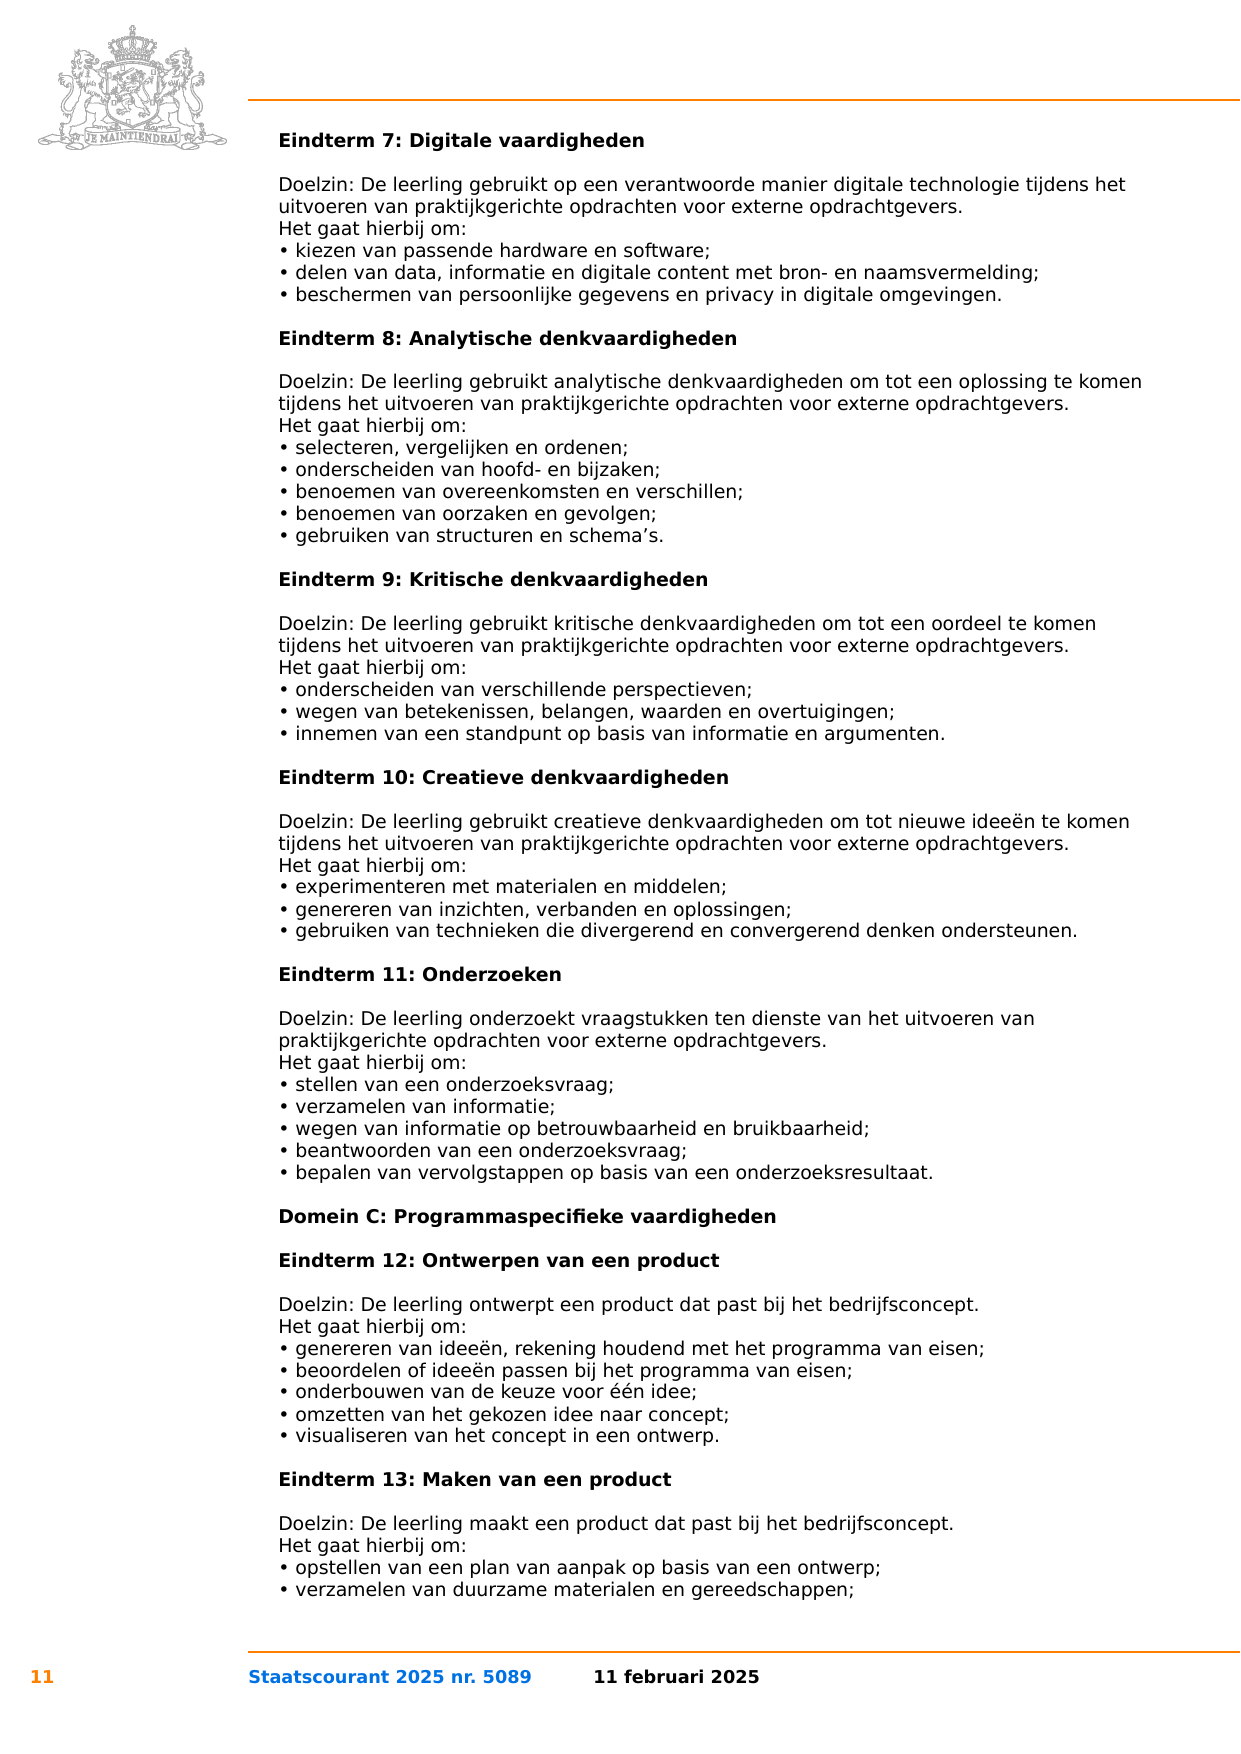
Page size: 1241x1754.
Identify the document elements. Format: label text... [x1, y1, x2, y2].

text • opstellen van een plan van aanpak op basis van een ontwerp; [278, 1557, 1163, 1579]
text • stellen van een onderzoeksvraag; [278, 1074, 1163, 1096]
subtitle Eindterm 12: Ontwerpen van een product [278, 1250, 1163, 1272]
subtitle Eindterm 7: Digitale vaardigheden [278, 130, 1163, 152]
text • verzamelen van duurzame materialen en gereedschappen; [278, 1579, 1163, 1601]
text • delen van data, informatie en digitale content met bron- en naamsvermelding; [278, 262, 1163, 284]
text Doelzin: De leerling gebruikt analytische denkvaardigheden om tot een oplossing te komen tijdens het uitvoeren van praktijkgerichte opdrachten voor externe opdrachtgevers. [278, 371, 1163, 415]
text Het gaat hierbij om: [278, 854, 1163, 876]
text Doelzin: De leerling gebruikt op een verantwoorde manier digitale technologie tijdens het uitvoeren van praktijkgerichte opdrachten voor externe opdrachtgevers. [278, 174, 1163, 218]
text • onderscheiden van verschillende perspectieven; [278, 679, 1163, 701]
subtitle Eindterm 10: Creatieve denkvaardigheden [278, 767, 1163, 789]
text • verzamelen van informatie; [278, 1096, 1163, 1118]
subtitle Eindterm 11: Onderzoeken [278, 964, 1163, 986]
text • wegen van betekenissen, belangen, waarden en overtuigingen; [278, 701, 1163, 723]
text • gebruiken van structuren en schema’s. [278, 525, 1163, 547]
text • selecteren, vergelijken en ordenen; [278, 437, 1163, 459]
text Doelzin: De leerling gebruikt kritische denkvaardigheden om tot een oordeel te komen tijdens het uitvoeren van praktijkgerichte opdrachten voor externe opdrachtgevers. [278, 613, 1163, 657]
text • onderscheiden van hoofd- en bijzaken; [278, 459, 1163, 481]
text Het gaat hierbij om: [278, 657, 1163, 679]
subtitle Eindterm 13: Maken van een product [278, 1469, 1163, 1491]
text Doelzin: De leerling maakt een product dat past bij het bedrijfsconcept. [278, 1513, 1163, 1535]
text Het gaat hierbij om: [278, 1316, 1163, 1337]
text • onderbouwen van de keuze voor één idee; [278, 1381, 1163, 1403]
text • beoordelen of ideeën passen bij het programma van eisen; [278, 1359, 1163, 1381]
text • beantwoorden van een onderzoeksvraag; [278, 1140, 1163, 1162]
text • genereren van inzichten, verbanden en oplossingen; [278, 898, 1163, 920]
text • innemen van een standpunt op basis van informatie en argumenten. [278, 723, 1163, 745]
subtitle Eindterm 9: Kritische denkvaardigheden [278, 569, 1163, 591]
text Het gaat hierbij om: [278, 218, 1163, 240]
text • benoemen van overeenkomsten en verschillen; [278, 481, 1163, 503]
text • visualiseren van het concept in een ontwerp. [278, 1425, 1163, 1447]
text • genereren van ideeën, rekening houdend met het programma van eisen; [278, 1337, 1163, 1359]
subtitle Domein C: Programmaspecifieke vaardigheden [278, 1206, 1163, 1228]
picture [38, 25, 227, 150]
text • wegen van informatie op betrouwbaarheid en bruikbaarheid; [278, 1118, 1163, 1140]
text • experimenteren met materialen en middelen; [278, 876, 1163, 898]
subtitle Eindterm 8: Analytische denkvaardigheden [278, 327, 1163, 349]
text Het gaat hierbij om: [278, 1052, 1163, 1074]
text • benoemen van oorzaken en gevolgen; [278, 503, 1163, 525]
text Het gaat hierbij om: [278, 1535, 1163, 1557]
text Doelzin: De leerling ontwerpt een product dat past bij het bedrijfsconcept. [278, 1293, 1163, 1316]
text • omzetten van het gekozen idee naar concept; [278, 1403, 1163, 1425]
text Doelzin: De leerling gebruikt creatieve denkvaardigheden om tot nieuwe ideeën te komen tijdens het uitvoeren van praktijkgerichte opdrachten voor externe opdrachtgevers. [278, 811, 1163, 854]
text Het gaat hierbij om: [278, 415, 1163, 437]
text • bepalen van vervolgstappen op basis van een onderzoeksresultaat. [278, 1162, 1163, 1184]
text • beschermen van persoonlijke gegevens en privacy in digitale omgevingen. [278, 284, 1163, 306]
text Doelzin: De leerling onderzoekt vraagstukken ten dienste van het uitvoeren van praktijkgerichte opdrachten voor externe opdrachtgevers. [278, 1008, 1163, 1052]
text • kiezen van passende hardware en software; [278, 240, 1163, 262]
text • gebruiken van technieken die divergerend en convergerend denken ondersteunen. [278, 920, 1163, 942]
